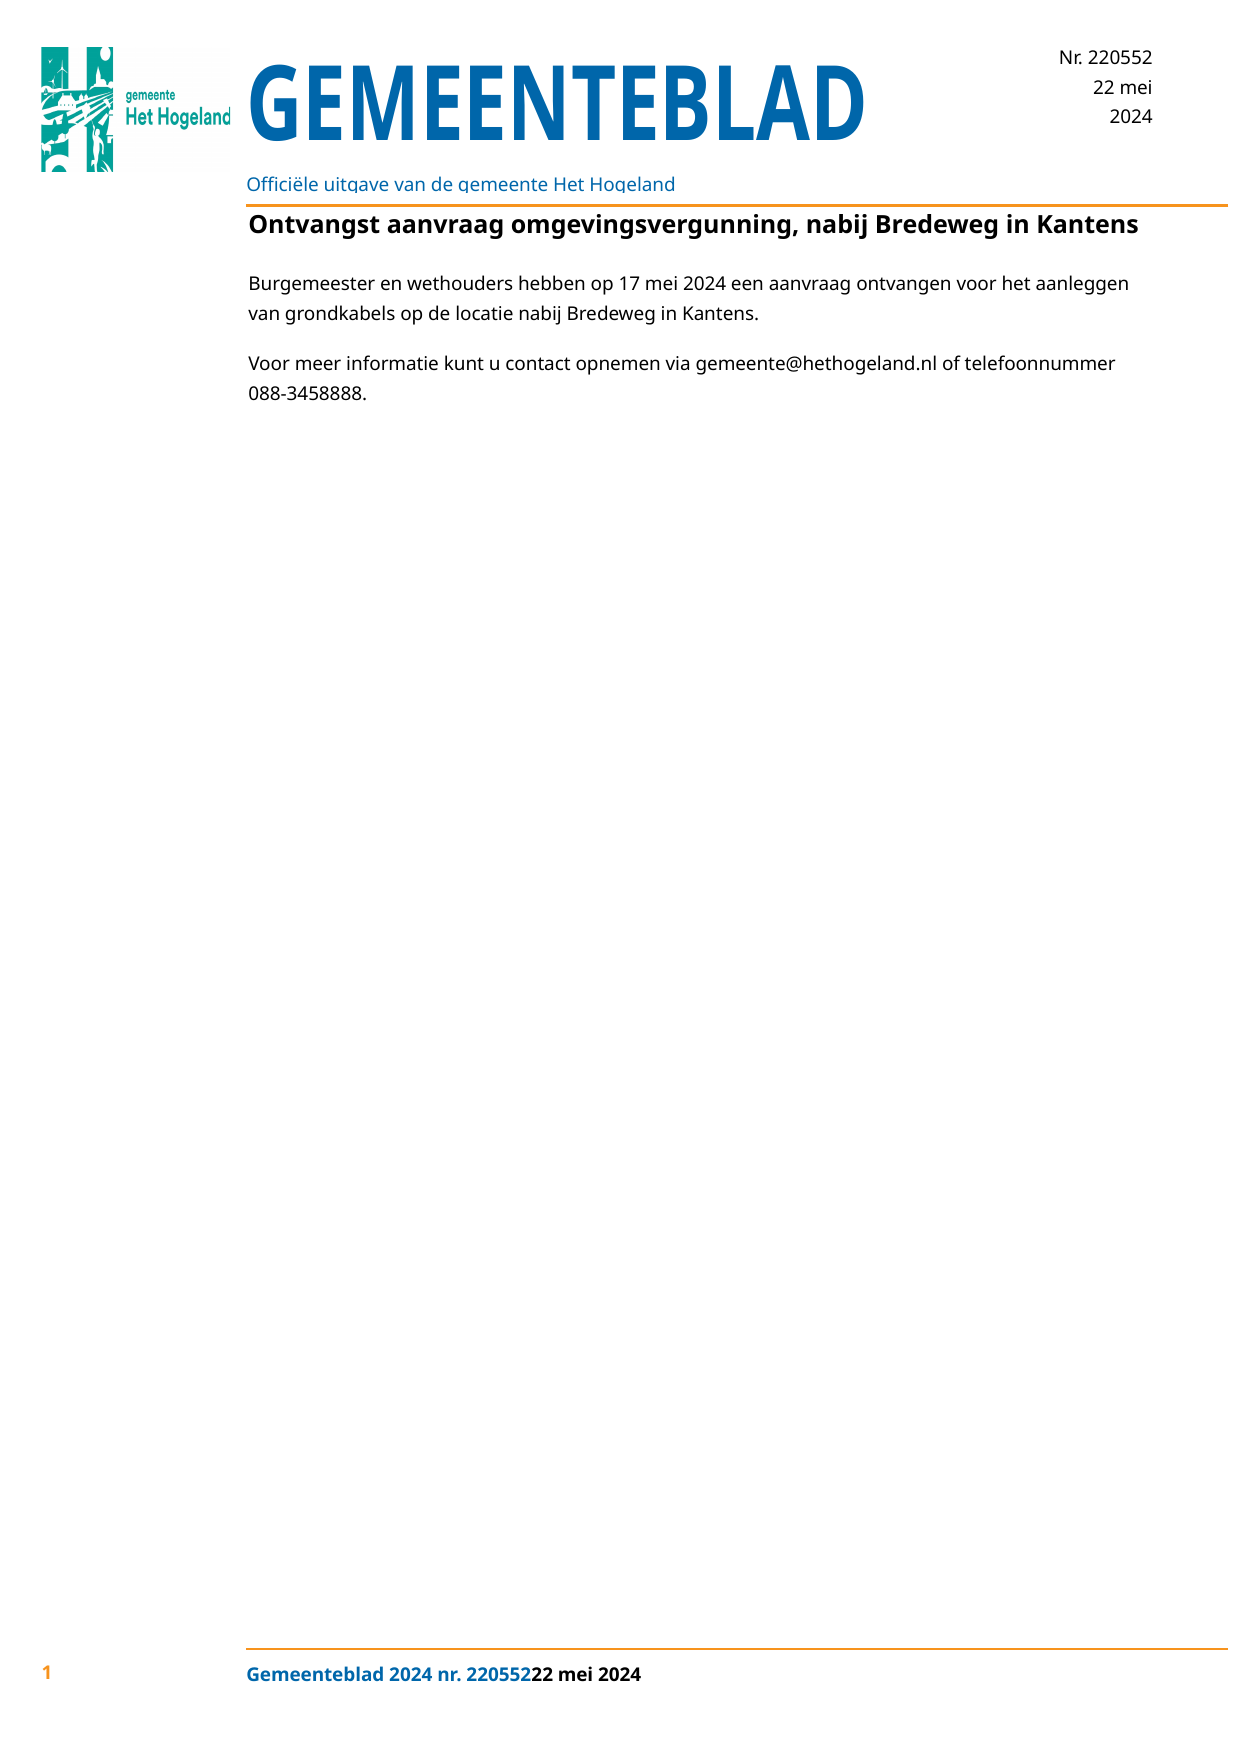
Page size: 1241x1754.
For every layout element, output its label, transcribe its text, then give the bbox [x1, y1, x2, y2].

text Ontvangst aanvraag omgevingsvergunning, nabij Bredeweg in Kantens [248, 207, 1152, 241]
text Burgemeester en wethouders hebben op 17 mei 2024 een aanvraag ontvangen voor het aanleggen van grondkabels op de locatie nabij Bredeweg in Kantens. [248, 270, 1152, 326]
text Voor meer informatie kunt u contact opnemen via gemeente@hethogeland.nl of telefoonnummer 088-3458888. [248, 350, 1152, 406]
picture [41, 47, 231, 172]
